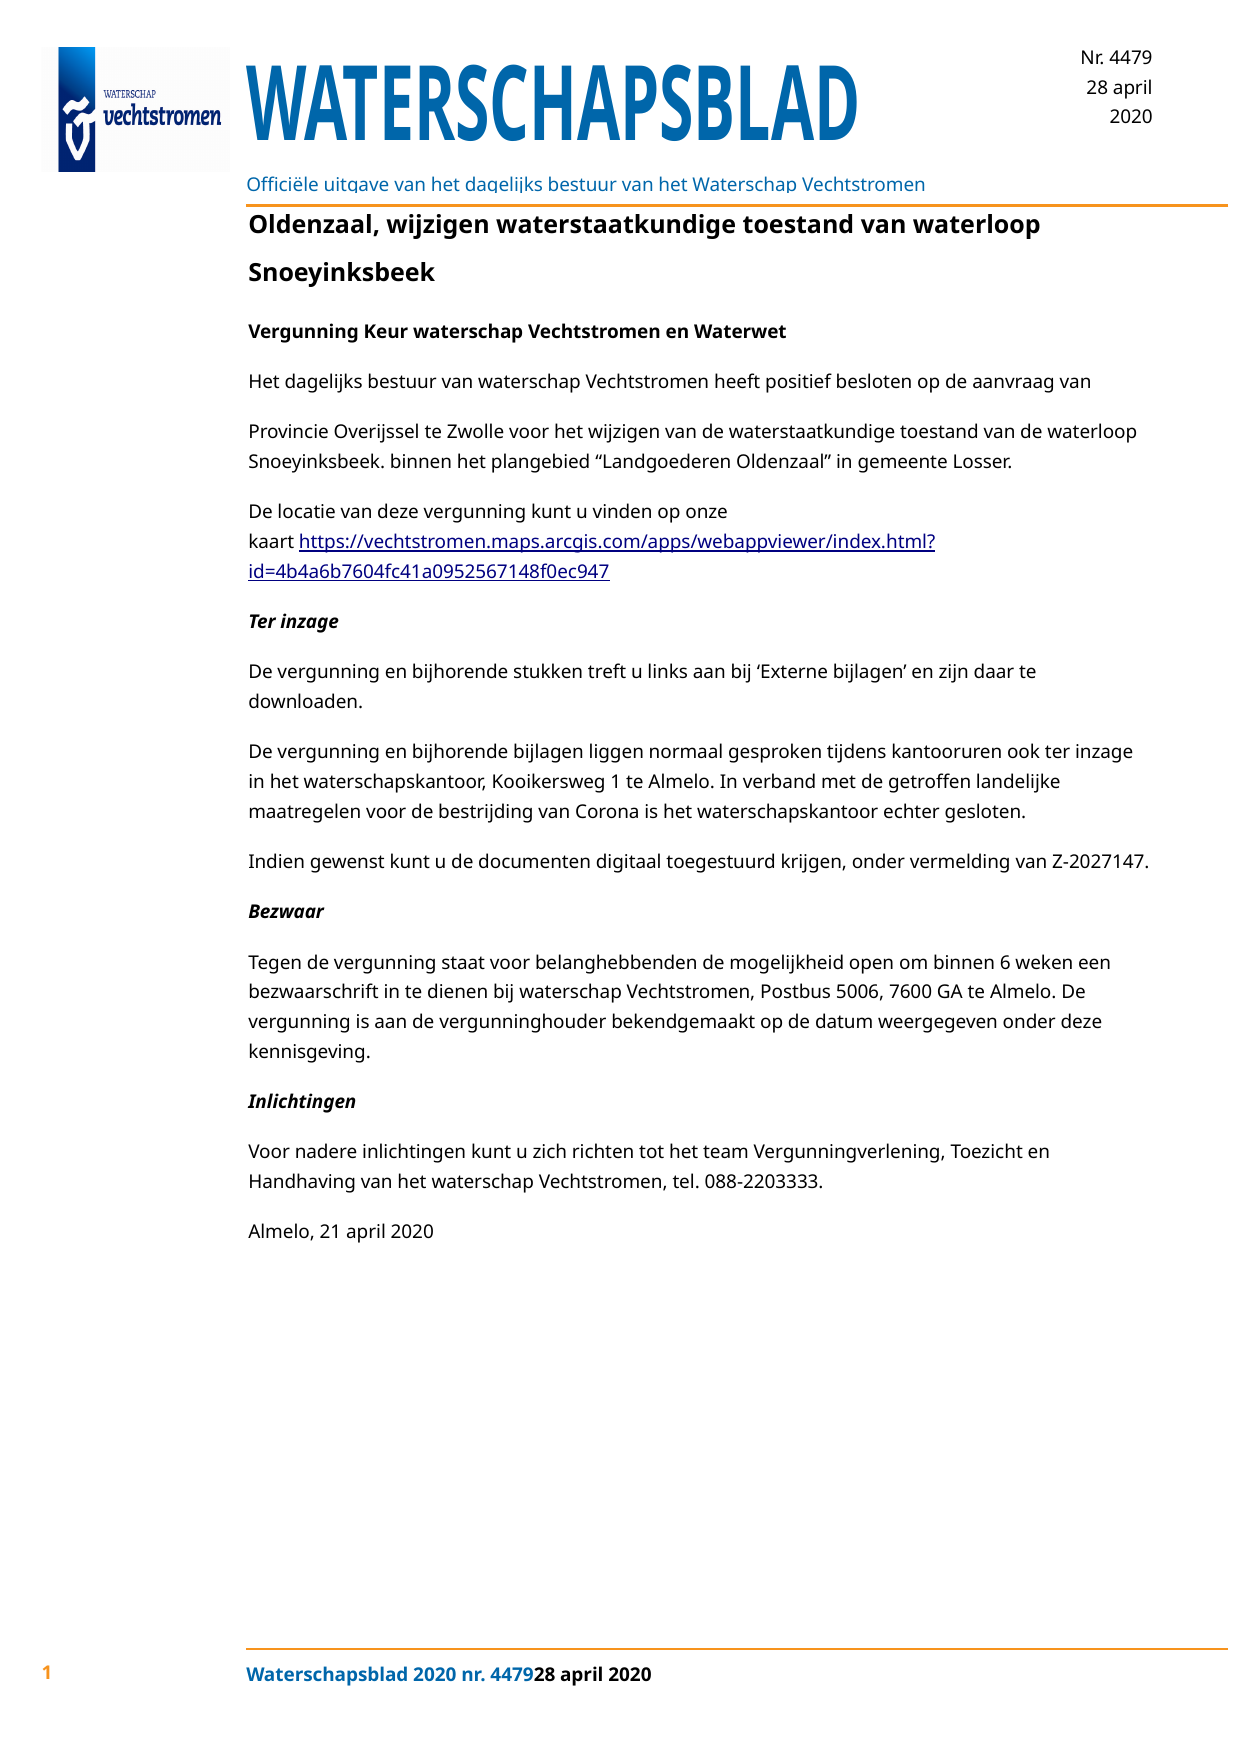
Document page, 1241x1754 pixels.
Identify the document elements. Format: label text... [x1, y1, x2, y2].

text Tegen de vergunning staat voor belanghebbenden de mogelijkheid open om binnen 6 weken een bezwaarschrift in te dienen bij waterschap Vechtstromen, Postbus 5006, 7600 GA te Almelo. De vergunning is aan de vergunninghouder bekendgemaakt op de datum weergegeven onder deze kennisgeving. [248, 949, 1152, 1064]
text Inlichtingen [248, 1088, 1152, 1114]
text Het dagelijks bestuur van waterschap Vechtstromen heeft positief besloten op de aanvraag van [248, 368, 1152, 394]
text De vergunning en bijhorende bijlagen liggen normaal gesproken tijdens kantooruren ook ter inzage in het waterschapskantoor, Kooikersweg 1 te Almelo. In verband met de getroffen landelijke maatregelen voor de bestrijding van Corona is het waterschapskantoor echter gesloten. [248, 739, 1152, 824]
text Almelo, 21 april 2020 [248, 1219, 1152, 1244]
text Indien gewenst kunt u de documenten digitaal toegestuurd krijgen, onder vermelding van Z-2027147. [248, 848, 1152, 874]
text Bezwaar [248, 899, 1152, 924]
text Ter inzage [248, 608, 1152, 634]
text Oldenzaal, wijzigen waterstaatkundige toestand van waterloop Snoeyinksbeek [248, 207, 1152, 288]
text Voor nadere inlichtingen kunt u zich richten tot het team Vergunningverlening, Toezicht en Handhaving van het waterschap Vechtstromen, tel. 088-2203333. [248, 1139, 1152, 1194]
text De vergunning en bijhorende stukken treft u links aan bij ‘Externe bijlagen’ en zijn daar te downloaden. [248, 659, 1152, 714]
picture [41, 47, 231, 172]
text De locatie van deze vergunning kunt u vinden op onze kaart https://vechtstromen.maps.arcgis.com/apps/webappviewer/index.html?id=4b4a6b7604fc41a0952567148f0ec947 [248, 499, 1152, 584]
text Provincie Overijssel te Zwolle voor het wijzigen van de waterstaatkundige toestand van de waterloop Snoeyinksbeek. binnen het plangebied “Landgoederen Oldenzaal” in gemeente Losser. [248, 419, 1152, 474]
text Vergunning Keur waterschap Vechtstromen en Waterwet [248, 318, 1152, 344]
